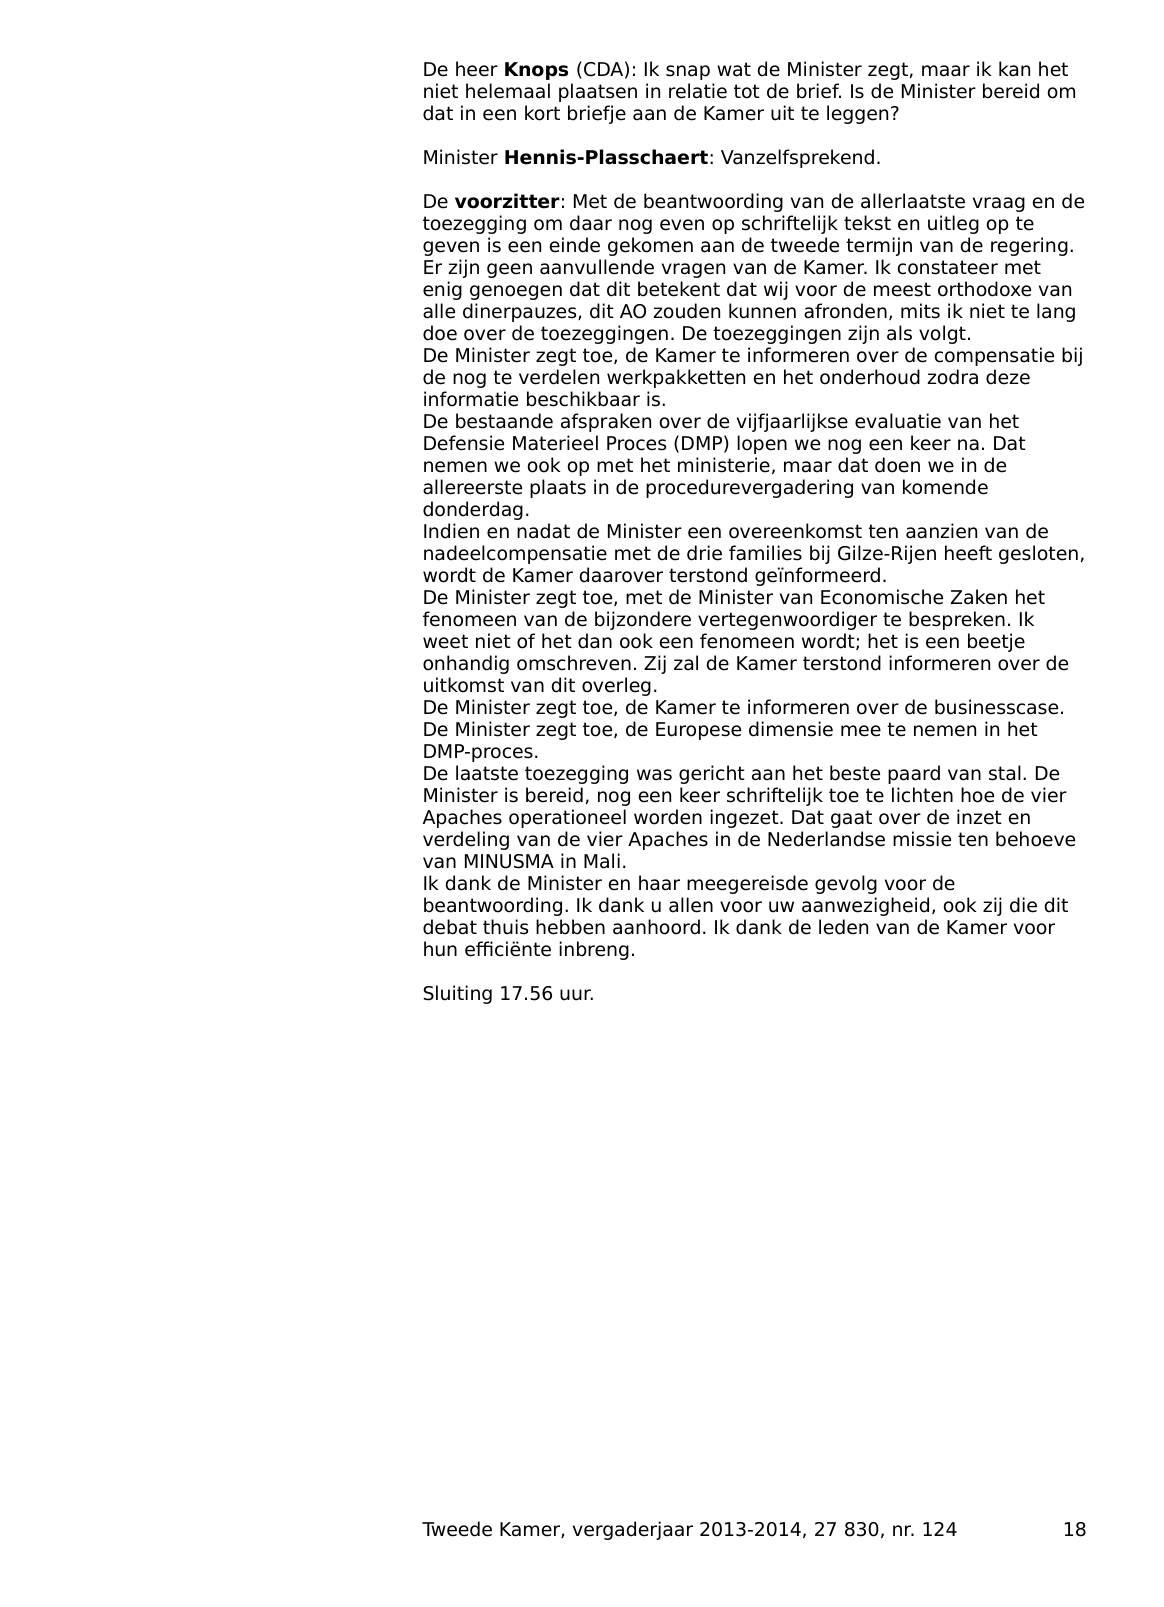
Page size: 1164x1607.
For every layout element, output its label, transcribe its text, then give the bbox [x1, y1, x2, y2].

text De bestaande afspraken over de vijfjaarlijkse evaluatie van het Defensie Materieel Proces (DMP) lopen we nog een keer na. Dat nemen we ook op met het ministerie, maar dat doen we in de allereerste plaats in de procedurevergadering van komende donderdag. [422, 411, 1087, 521]
text De Minister zegt toe, de Europese dimensie mee te nemen in het DMP-proces. [422, 719, 1087, 763]
text De Minister zegt toe, de Kamer te informeren over de businesscase. [422, 697, 1087, 719]
text Ik dank de Minister en haar meegereisde gevolg voor de beantwoording. Ik dank u allen voor uw aanwezigheid, ook zij die dit debat thuis hebben aanhoord. Ik dank de leden van de Kamer voor hun efficiënte inbreng. [422, 873, 1087, 961]
text De laatste toezegging was gericht aan het beste paard van stal. De Minister is bereid, nog een keer schriftelijk toe te lichten hoe de vier Apaches operationeel worden ingezet. Dat gaat over de inzet en verdeling van de vier Apaches in de Nederlandse missie ten behoeve van MINUSMA in Mali. [422, 763, 1087, 873]
text De Minister zegt toe, de Kamer te informeren over de compensatie bij de nog te verdelen werkpakketten en het onderhoud zodra deze informatie beschikbaar is. [422, 345, 1087, 411]
text Sluiting 17.56 uur. [422, 983, 1087, 1005]
text Minister Hennis-Plasschaert: Vanzelfsprekend. [422, 147, 1087, 169]
text Indien en nadat de Minister een overeenkomst ten aanzien van de nadeelcompensatie met de drie families bij Gilze-Rijen heeft gesloten, wordt de Kamer daarover terstond geïnformeerd. [422, 521, 1087, 587]
text De heer Knops (CDA): Ik snap wat de Minister zegt, maar ik kan het niet helemaal plaatsen in relatie tot de brief. Is de Minister bereid om dat in een kort briefje aan de Kamer uit te leggen? [422, 59, 1087, 125]
text De voorzitter: Met de beantwoording van de allerlaatste vraag en de toezegging om daar nog even op schriftelijk tekst en uitleg op te geven is een einde gekomen aan de tweede termijn van de regering. Er zijn geen aanvullende vragen van de Kamer. Ik constateer met enig genoegen dat dit betekent dat wij voor de meest orthodoxe van alle dinerpauzes, dit AO zouden kunnen afronden, mits ik niet te lang doe over de toezeggingen. De toezeggingen zijn als volgt. [422, 191, 1087, 345]
text De Minister zegt toe, met de Minister van Economische Zaken het fenomeen van de bijzondere vertegenwoordiger te bespreken. Ik weet niet of het dan ook een fenomeen wordt; het is een beetje onhandig omschreven. Zij zal de Kamer terstond informeren over de uitkomst van dit overleg. [422, 587, 1087, 697]
